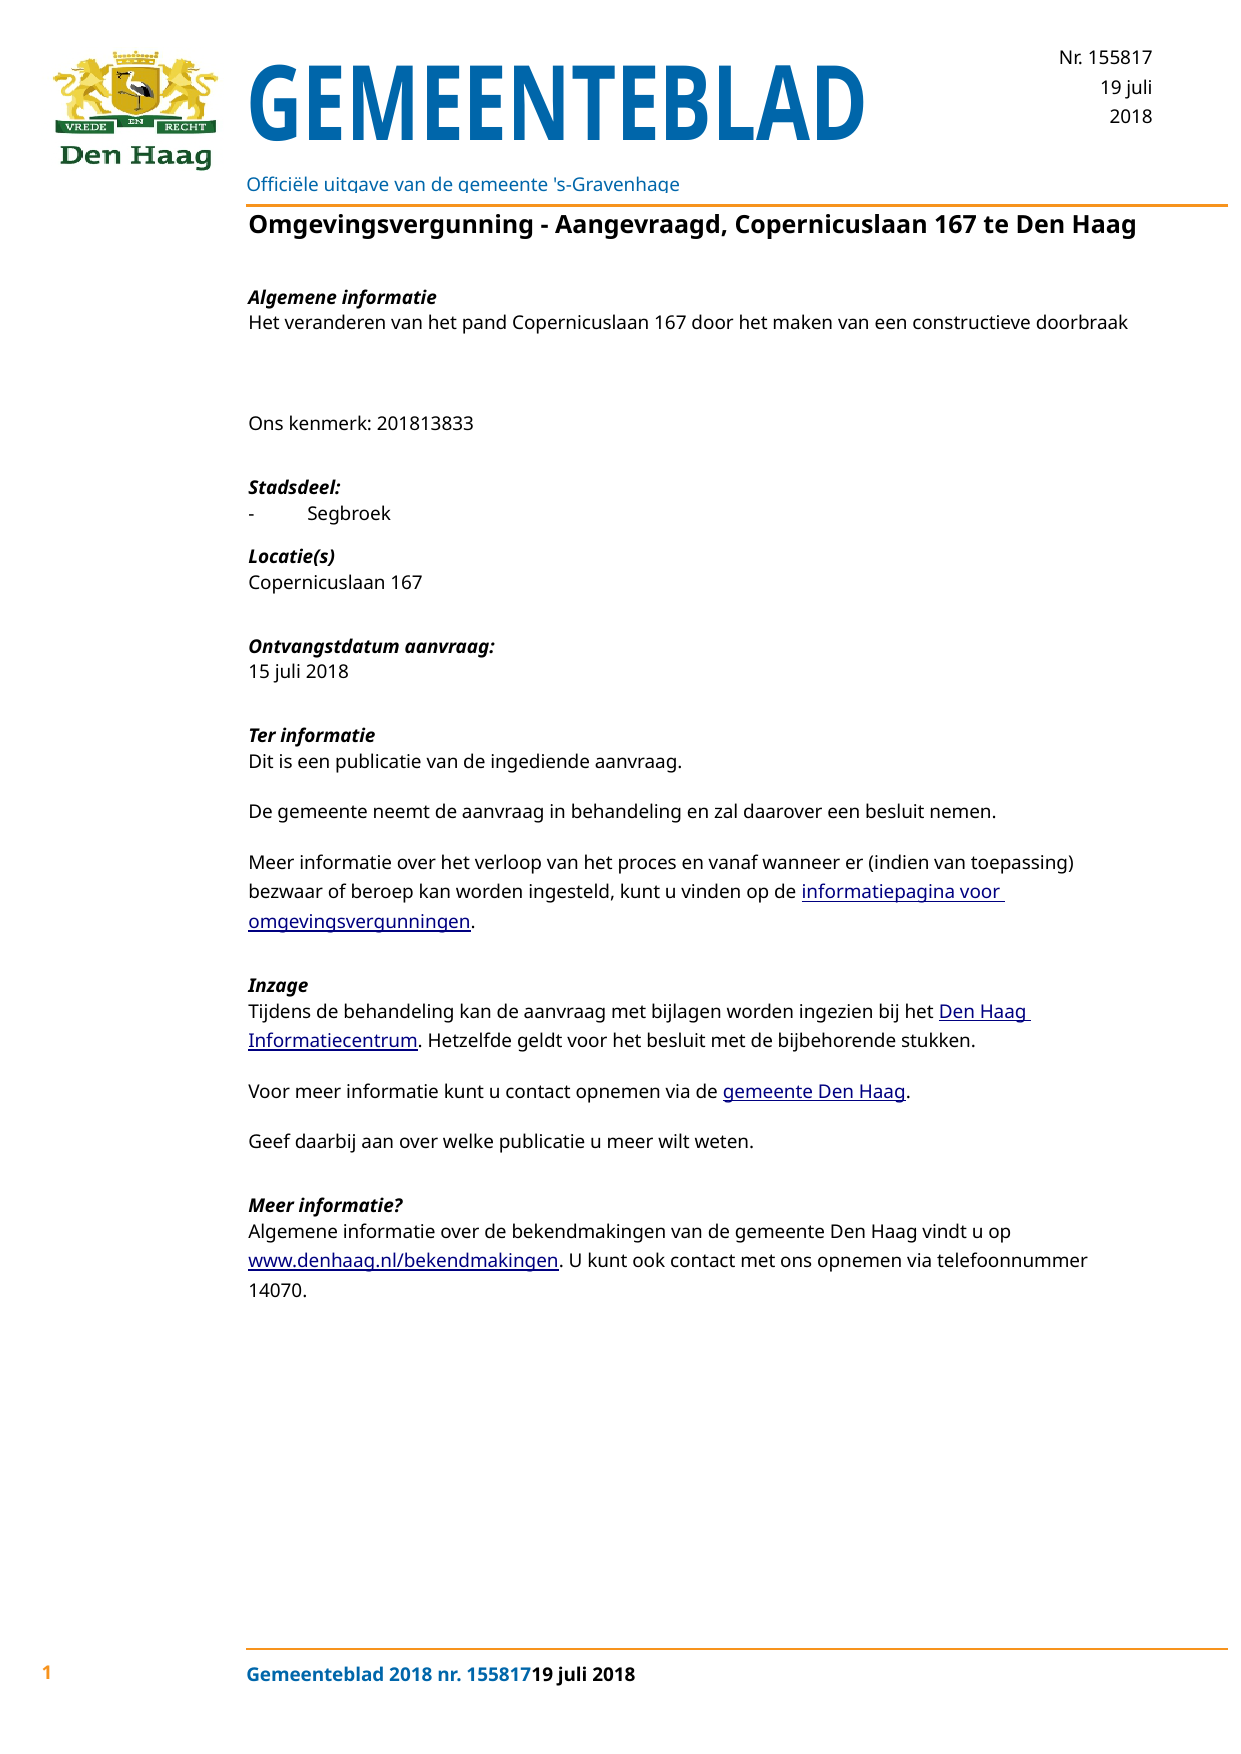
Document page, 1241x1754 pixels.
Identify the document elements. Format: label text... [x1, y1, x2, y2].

text Voor meer informatie kunt u contact opnemen via de gemeente Den Haag. [248, 1078, 1152, 1104]
text 15 juli 2018 [248, 659, 1152, 684]
text Meer informatie? [248, 1192, 1152, 1218]
text Geef daarbij aan over welke publicatie u meer wilt weten. [248, 1128, 1152, 1154]
text Locatie(s) [248, 543, 1152, 569]
text Omgevingsvergunning - Aangevraagd, Copernicuslaan 167 te Den Haag [248, 207, 1152, 241]
picture [41, 47, 231, 172]
text De gemeente neemt de aanvraag in behandeling en zal daarover een besluit nemen. [248, 799, 1152, 824]
text Inzage [248, 972, 1152, 998]
text Algemene informatie [248, 284, 1152, 309]
text Ons kenmerk: 201813833 [248, 410, 1152, 436]
text Het veranderen van het pand Copernicuslaan 167 door het maken van een constructieve doorbraak [248, 309, 1152, 335]
list Segbroek [248, 500, 1152, 526]
text Ontvangstdatum aanvraag: [248, 633, 1152, 659]
text Stadsdeel: [248, 474, 1152, 500]
text Tijdens de behandeling kan de aanvraag met bijlagen worden ingezien bij het Den Haag Informatiecentrum. Hetzelfde geldt voor het besluit met de bijbehorende stukken. [248, 998, 1152, 1053]
text Dit is een publicatie van de ingediende aanvraag. [248, 748, 1152, 774]
text Meer informatie over het verloop van het proces en vanaf wanneer er (indien van toepassing) bezwaar of beroep kan worden ingesteld, kunt u vinden op de informatiepagina voor omgevingsvergunningen. [248, 849, 1152, 934]
text Algemene informatie over de bekendmakingen van de gemeente Den Haag vindt u op www.denhaag.nl/bekendmakingen. U kunt ook contact met ons opnemen via telefoonnummer 14070. [248, 1218, 1152, 1303]
text Copernicuslaan 167 [248, 569, 1152, 595]
text Ter informatie [248, 723, 1152, 748]
